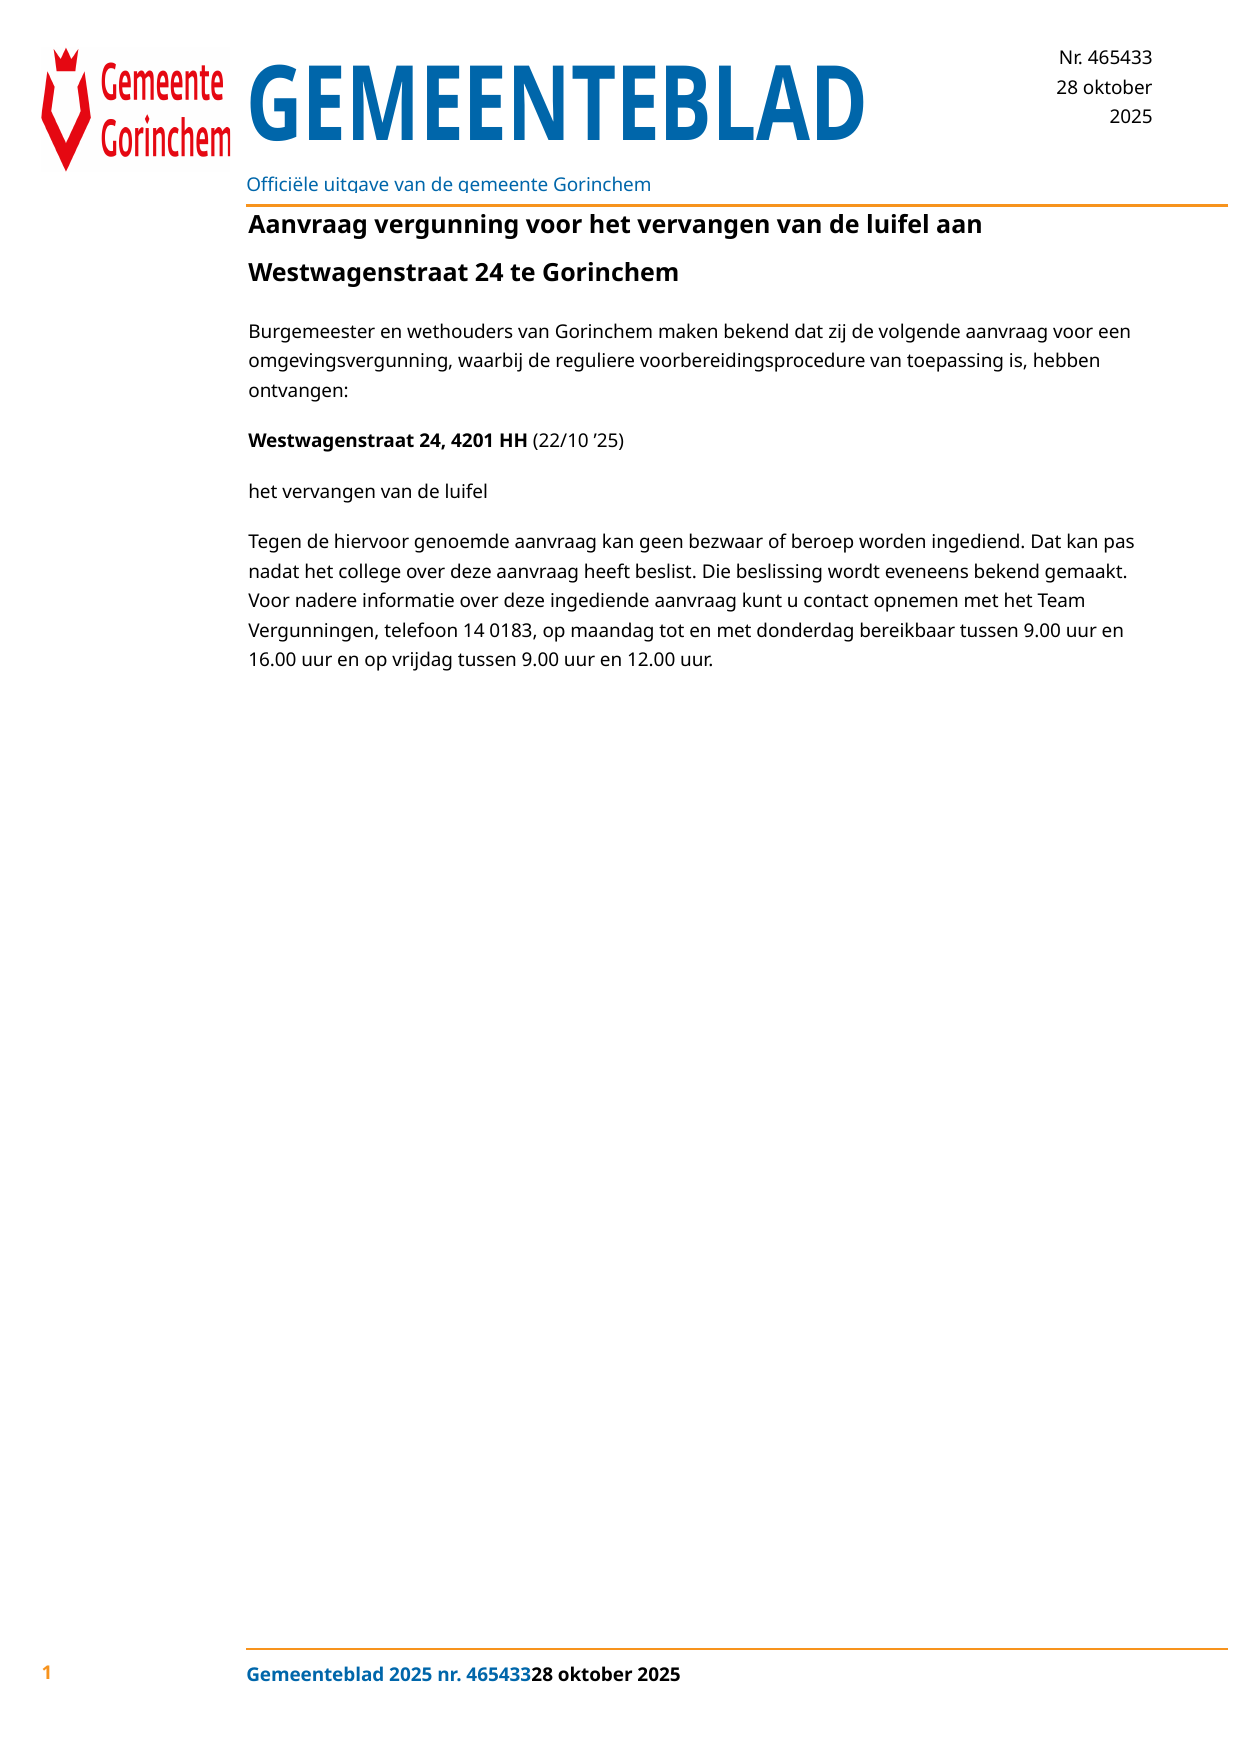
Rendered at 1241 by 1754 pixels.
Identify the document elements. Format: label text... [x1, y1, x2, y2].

text Burgemeester en wethouders van Gorinchem maken bekend dat zij de volgende aanvraag voor een omgevingsvergunning, waarbij de reguliere voorbereidingsprocedure van toepassing is, hebben ontvangen: [248, 318, 1152, 403]
text Aanvraag vergunning voor het vervangen van de luifel aan Westwagenstraat 24 te Gorinchem [248, 207, 1152, 288]
text Tegen de hiervoor genoemde aanvraag kan geen bezwaar of beroep worden ingediend. Dat kan pas nadat het college over deze aanvraag heeft beslist. Die beslissing wordt eveneens bekend gemaakt. Voor nadere informatie over deze ingediende aanvraag kunt u contact opnemen met het Team Vergunningen, telefoon 14 0183, op maandag tot en met donderdag bereikbaar tussen 9.00 uur en 16.00 uur en op vrijdag tussen 9.00 uur en 12.00 uur. [248, 528, 1152, 672]
text het vervangen van de luifel [248, 478, 1152, 504]
picture [41, 47, 231, 172]
text Westwagenstraat 24, 4201 HH (22/10 ’25) [248, 427, 1152, 453]
